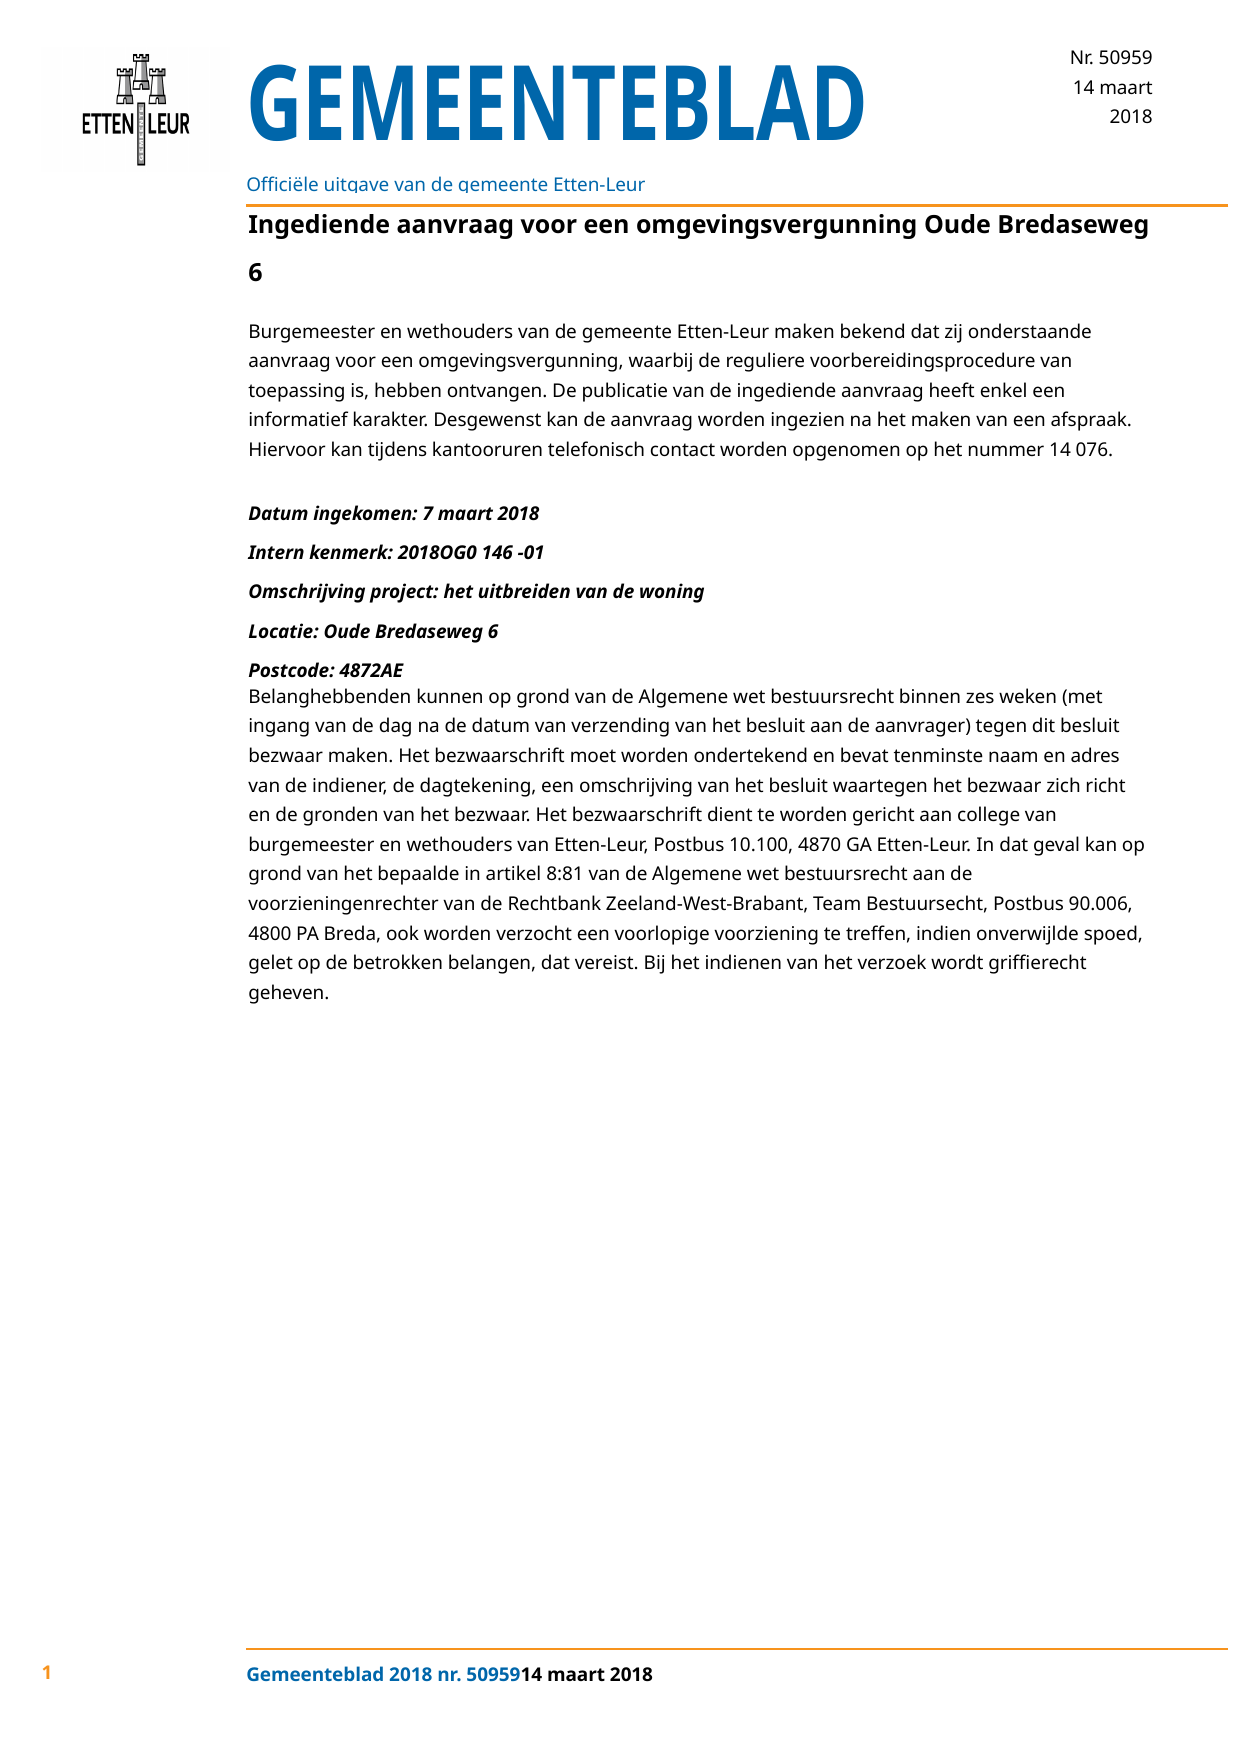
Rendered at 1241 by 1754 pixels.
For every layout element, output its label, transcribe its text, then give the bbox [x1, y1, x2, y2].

text Omschrijving project: het uitbreiden van de woning [248, 579, 1152, 604]
text Belanghebbenden kunnen op grond van de Algemene wet bestuursrecht binnen zes weken (met ingang van de dag na de datum van verzending van het besluit aan de aanvrager) tegen dit besluit bezwaar maken. Het bezwaarschrift moet worden ondertekend en bevat tenminste naam en adres van de indiener, de dagtekening, een omschrijving van het besluit waartegen het bezwaar zich richt en de gronden van het bezwaar. Het bezwaarschrift dient te worden gericht aan college van burgemeester en wethouders van Etten-Leur, Postbus 10.100, 4870 GA Etten-Leur. In dat geval kan op grond van het bepaalde in artikel 8:81 van de Algemene wet bestuursrecht aan de voorzieningenrechter van de Rechtbank Zeeland-West-Brabant, Team Bestuursecht, Postbus 90.006, 4800 PA Breda, ook worden verzocht een voorlopige voorziening te treffen, indien onverwijlde spoed, gelet op de betrokken belangen, dat vereist. Bij het indienen van het verzoek wordt griffierecht geheven. [248, 683, 1152, 1004]
text Ingediende aanvraag voor een omgevingsvergunning Oude Bredaseweg 6 [248, 207, 1152, 288]
text Datum ingekomen: 7 maart 2018 [248, 500, 1152, 526]
text Postcode: 4872AE [248, 657, 1152, 683]
text Intern kenmerk: 2018OG0 146 -01 [248, 539, 1152, 565]
text Locatie: Oude Bredaseweg 6 [248, 618, 1152, 644]
text Burgemeester en wethouders van de gemeente Etten-Leur maken bekend dat zij onderstaande aanvraag voor een omgevingsvergunning, waarbij de reguliere voorbereidingsprocedure van toepassing is, hebben ontvangen. De publicatie van de ingediende aanvraag heeft enkel een informatief karakter. Desgewenst kan de aanvraag worden ingezien na het maken van een afspraak. Hiervoor kan tijdens kantooruren telefonisch contact worden opgenomen op het nummer 14 076. [248, 318, 1152, 462]
picture [41, 47, 231, 172]
